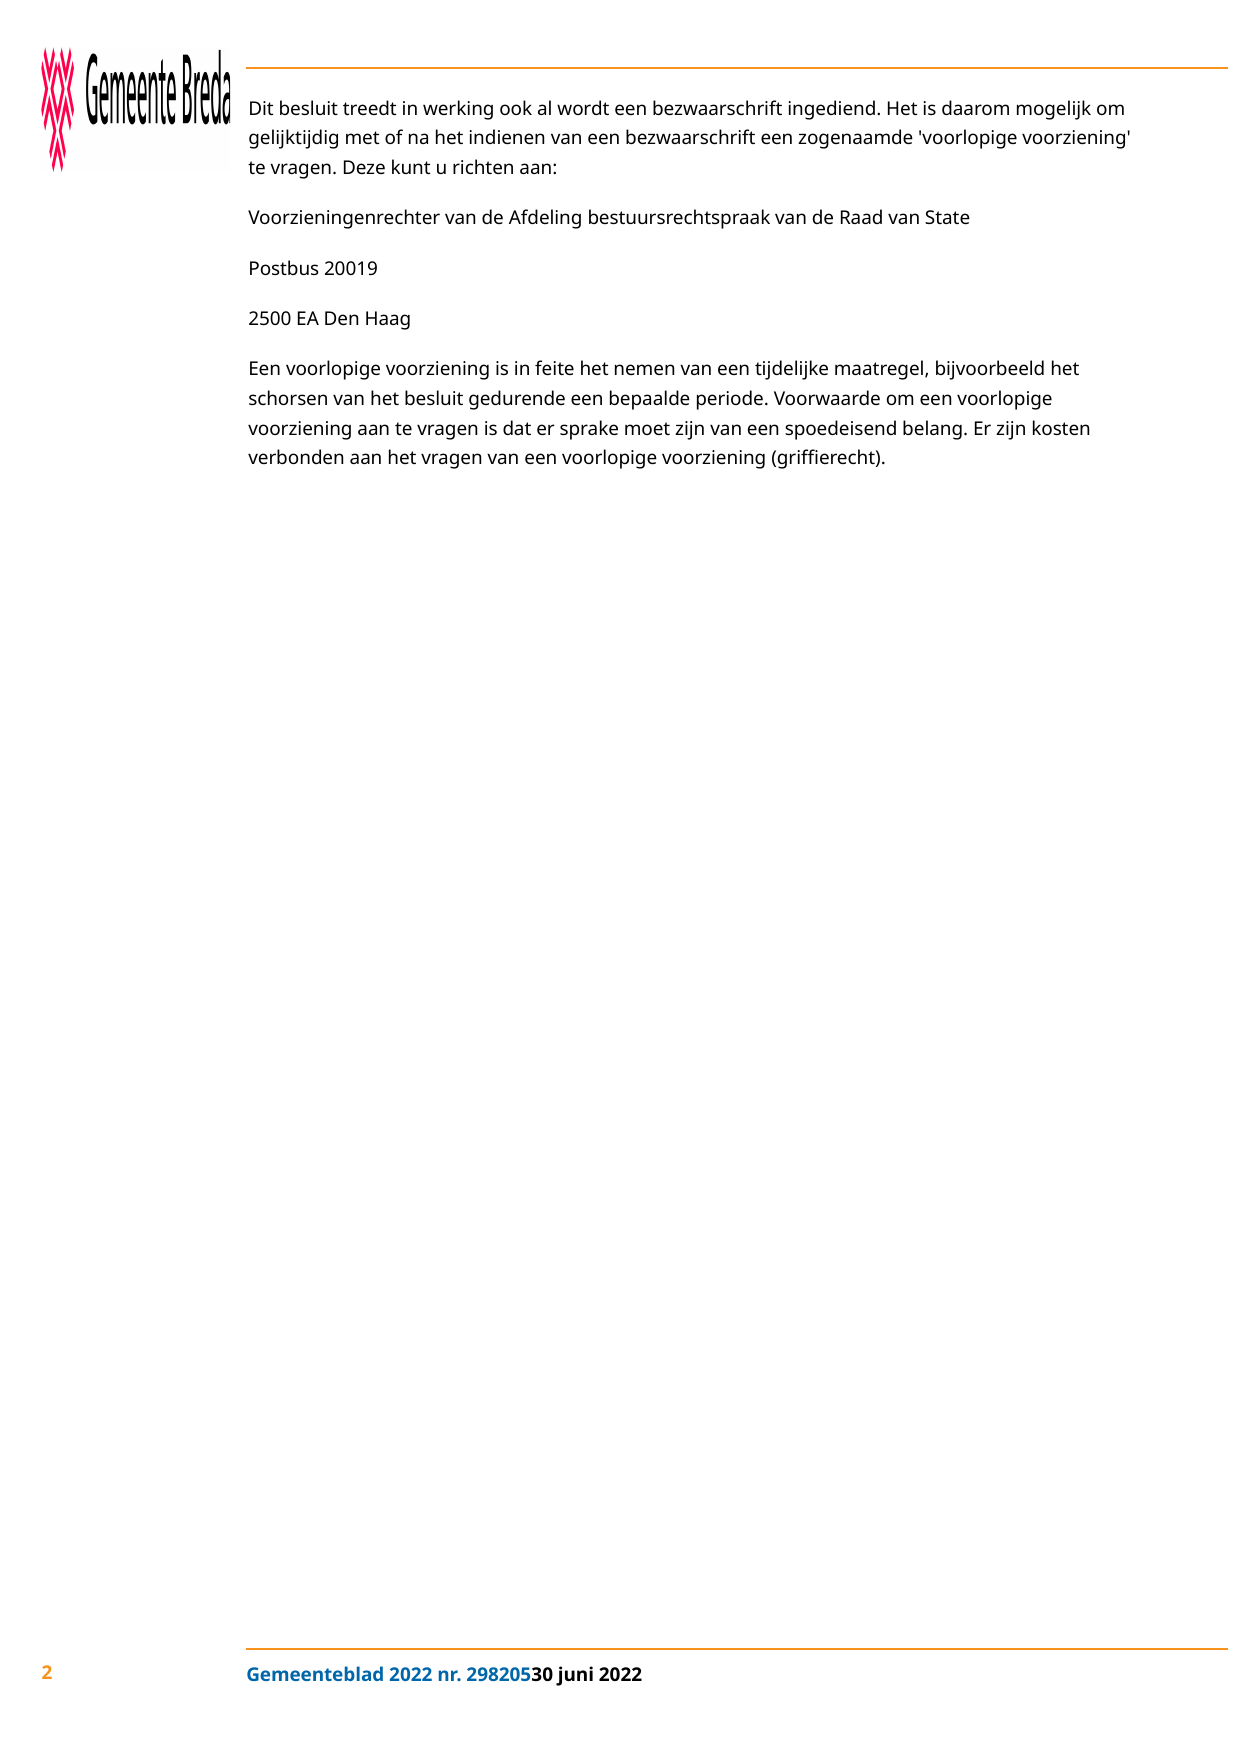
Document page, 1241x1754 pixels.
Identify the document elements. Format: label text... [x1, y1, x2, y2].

text Voorzieningenrechter van de Afdeling bestuursrechtspraak van de Raad van State [248, 204, 1152, 230]
text Dit besluit treedt in werking ook al wordt een bezwaarschrift ingediend. Het is daarom mogelijk om gelijktijdig met of na het indienen van een bezwaarschrift een zogenaamde 'voorlopige voorziening' te vragen. Deze kunt u richten aan: [248, 95, 1152, 180]
text 2500 EA Den Haag [248, 305, 1152, 331]
text Een voorlopige voorziening is in feite het nemen van een tijdelijke maatregel, bijvoorbeeld het schorsen van het besluit gedurende een bepaalde periode. Voorwaarde om een voorlopige voorziening aan te vragen is dat er sprake moet zijn van een spoedeisend belang. Er zijn kosten verbonden aan het vragen van een voorlopige voorziening (griffierecht). [248, 356, 1152, 470]
text Postbus 20019 [248, 255, 1152, 281]
picture [41, 47, 231, 172]
